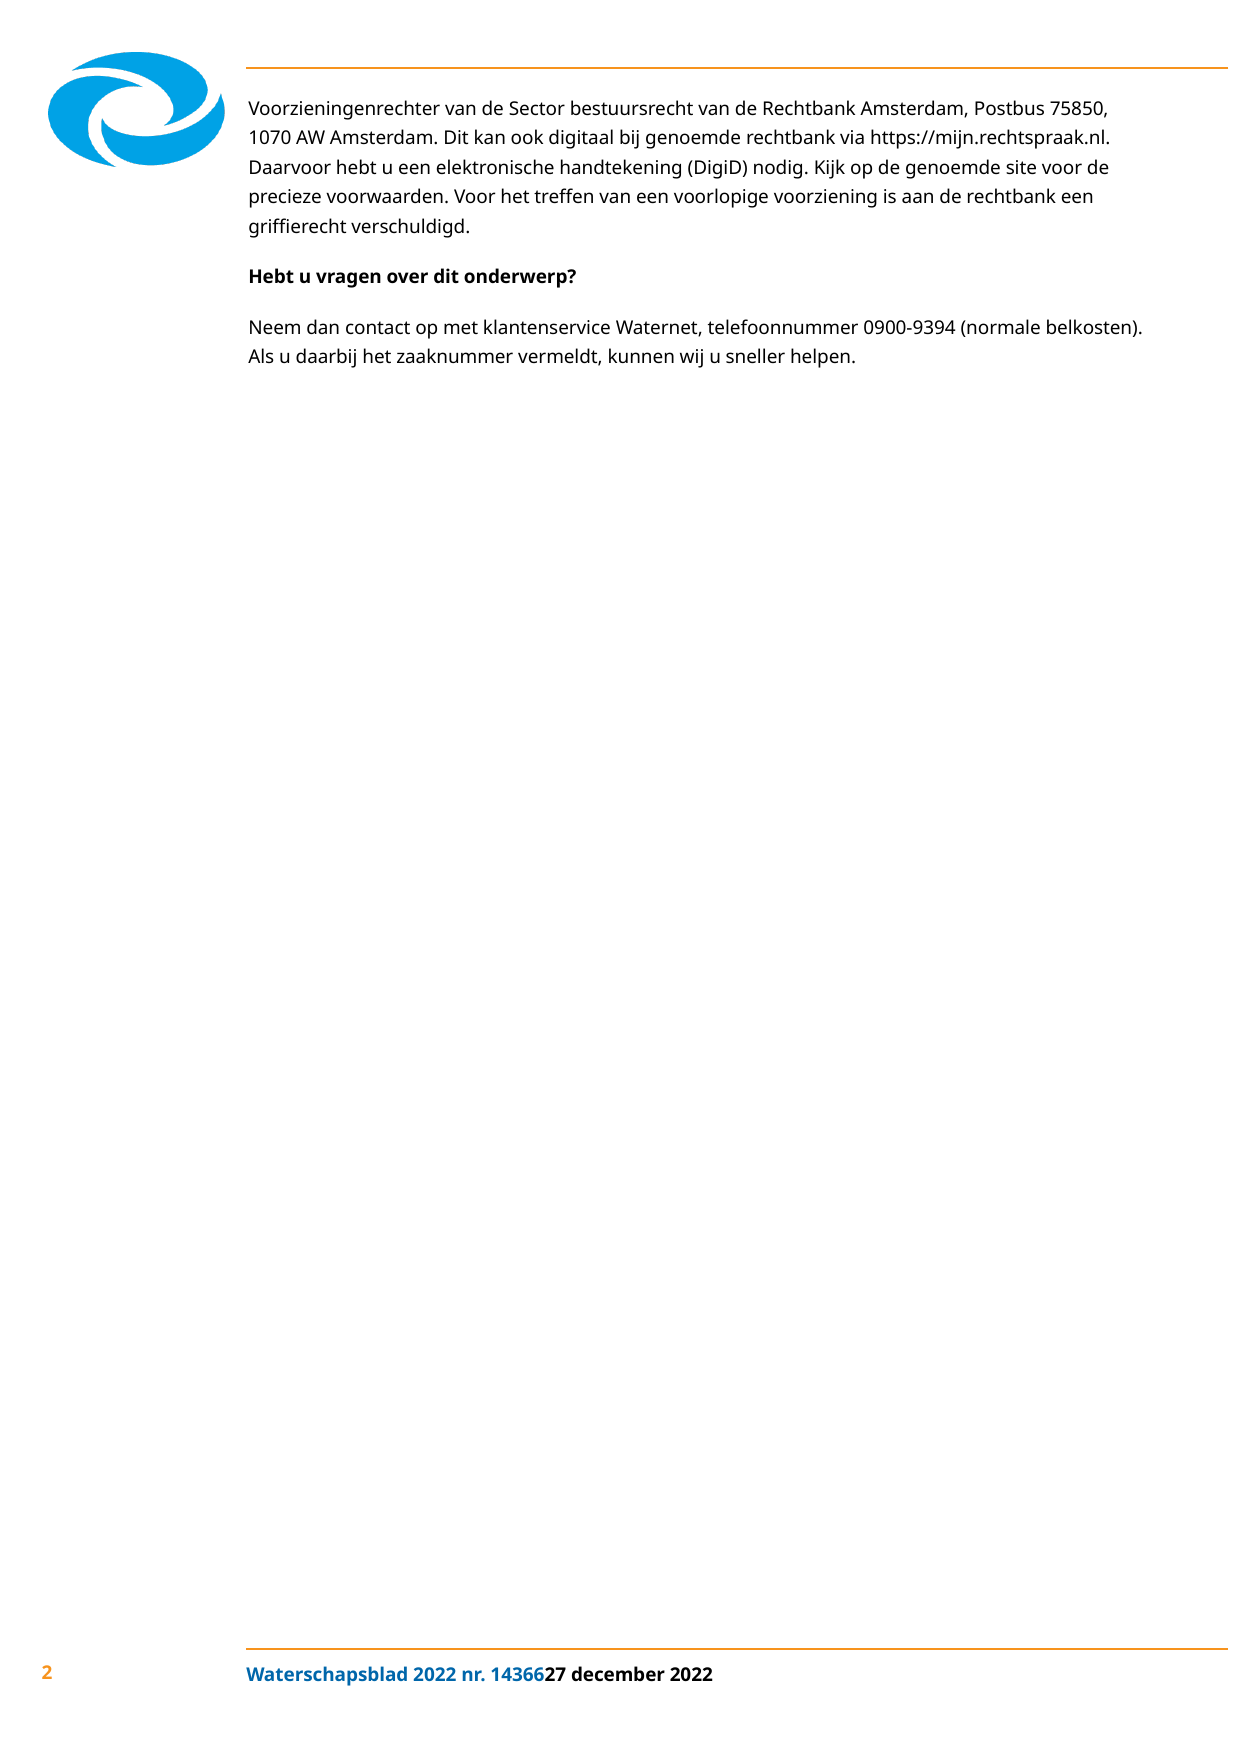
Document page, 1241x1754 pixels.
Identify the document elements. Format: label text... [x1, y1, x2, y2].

text Neem dan contact op met klantenservice Waternet, telefoonnummer 0900-9394 (normale belkosten). Als u daarbij het zaaknummer vermeldt, kunnen wij u sneller helpen. [248, 314, 1152, 369]
text Voorzieningenrechter van de Sector bestuursrecht van de Rechtbank Amsterdam, Postbus 75850, 1070 AW Amsterdam. Dit kan ook digitaal bij genoemde rechtbank via https://mijn.rechtspraak.nl. Daarvoor hebt u een elektronische handtekening (DigiD) nodig. Kijk op de genoemde site voor de precieze voorwaarden. Voor het treffen van een voorlopige voorziening is aan de rechtbank een griffierecht verschuldigd. [248, 95, 1152, 239]
text Hebt u vragen over dit onderwerp? [248, 263, 1152, 289]
picture [41, 47, 231, 172]
